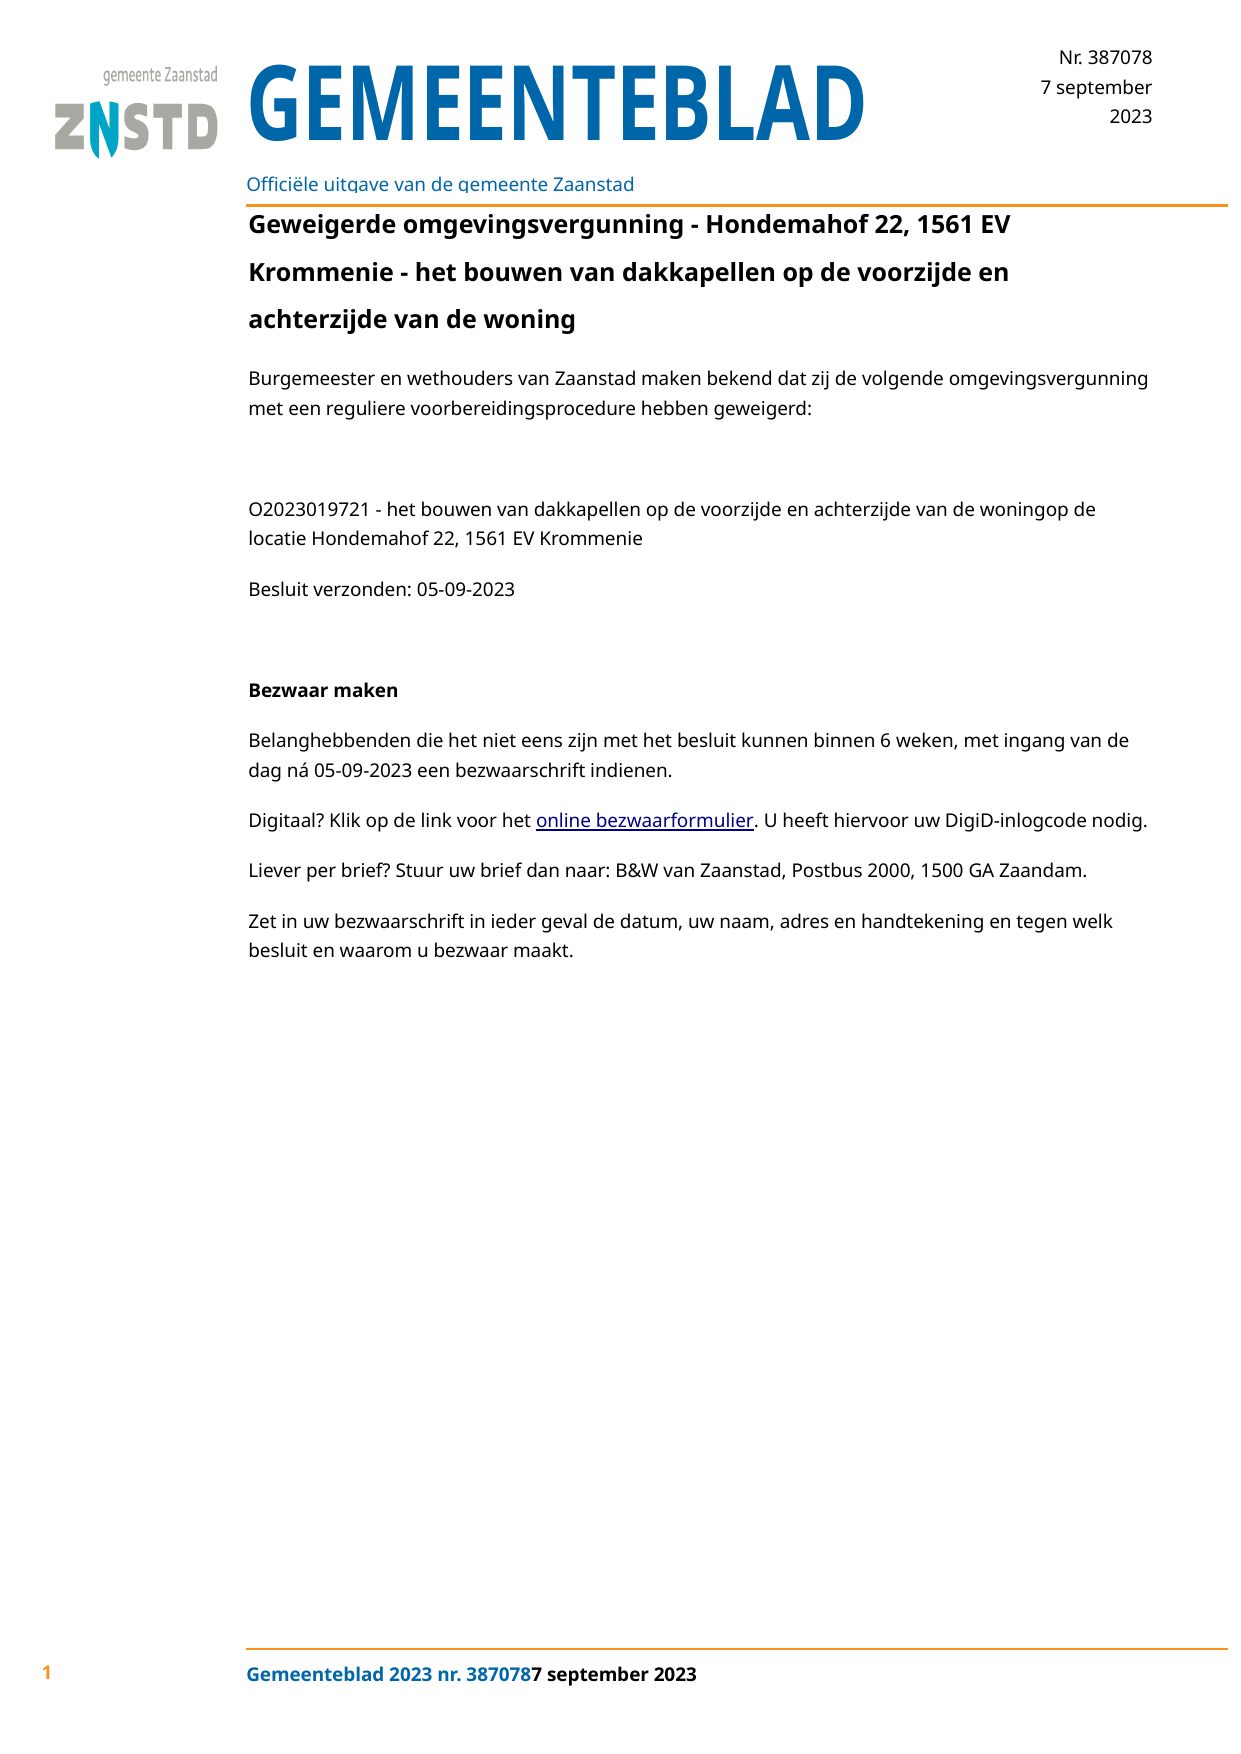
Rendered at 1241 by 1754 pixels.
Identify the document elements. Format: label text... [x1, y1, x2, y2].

text O2023019721 - het bouwen van dakkapellen op de voorzijde en achterzijde van de woningop de locatie Hondemahof 22, 1561 EV Krommenie [248, 496, 1152, 551]
text Geweigerde omgevingsvergunning - Hondemahof 22, 1561 EV Krommenie - het bouwen van dakkapellen op de voorzijde en achterzijde van de woning [248, 207, 1152, 336]
text Burgemeester en wethouders van Zaanstad maken bekend dat zij de volgende omgevingsvergunning met een reguliere voorbereidingsprocedure hebben geweigerd: [248, 366, 1152, 421]
picture [41, 47, 231, 172]
text Liever per brief? Stuur uw brief dan naar: B&W van Zaanstad, Postbus 2000, 1500 GA Zaandam. [248, 858, 1152, 883]
text Bezwaar maken [248, 677, 1152, 702]
text Besluit verzonden: 05-09-2023 [248, 576, 1152, 602]
text Zet in uw bezwaarschrift in ieder geval de datum, uw naam, adres en handtekening en tegen welk besluit en waarom u bezwaar maakt. [248, 908, 1152, 963]
text Digitaal? Klik op de link voor het online bezwaarformulier. U heeft hiervoor uw DigiD-inlogcode nodig. [248, 807, 1152, 833]
text Belanghebbenden die het niet eens zijn met het besluit kunnen binnen 6 weken, met ingang van de dag ná 05-09-2023 een bezwaarschrift indienen. [248, 727, 1152, 782]
